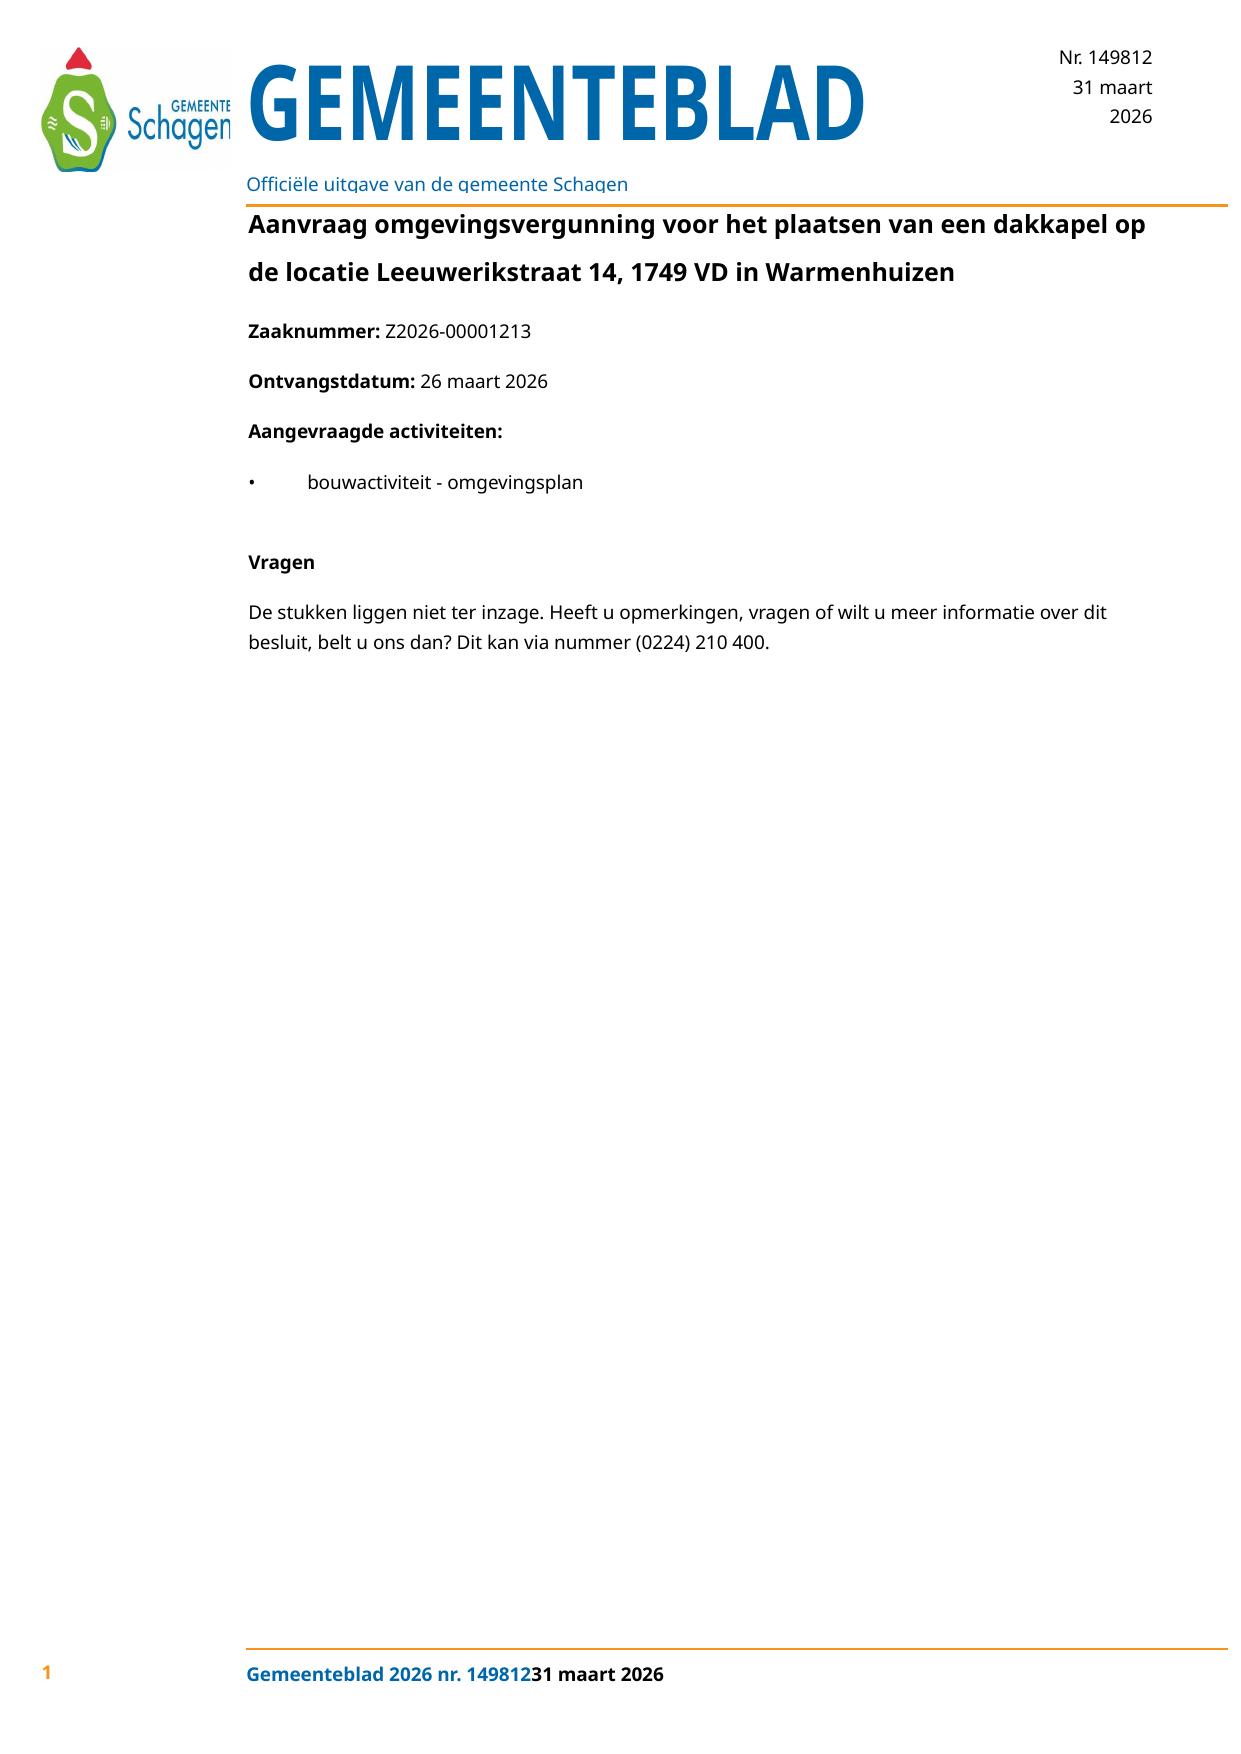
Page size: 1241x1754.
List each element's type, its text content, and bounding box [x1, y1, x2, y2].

text De stukken liggen niet ter inzage. Heeft u opmerkingen, vragen of wilt u meer informatie over dit besluit, belt u ons dan? Dit kan via nummer (0224) 210 400. [248, 599, 1152, 655]
text Ontvangstdatum: 26 maart 2026 [248, 368, 1152, 394]
picture [41, 47, 231, 172]
text Aanvraag omgevingsvergunning voor het plaatsen van een dakkapel op de locatie Leeuwerikstraat 14, 1749 VD in Warmenhuizen [248, 207, 1152, 288]
text Aangevraagde activiteiten: [248, 419, 1152, 444]
text Zaaknummer: Z2026-00001213 [248, 318, 1152, 344]
list bouwactiviteit - omgevingsplan [248, 469, 1152, 495]
text Vragen [248, 549, 1152, 575]
